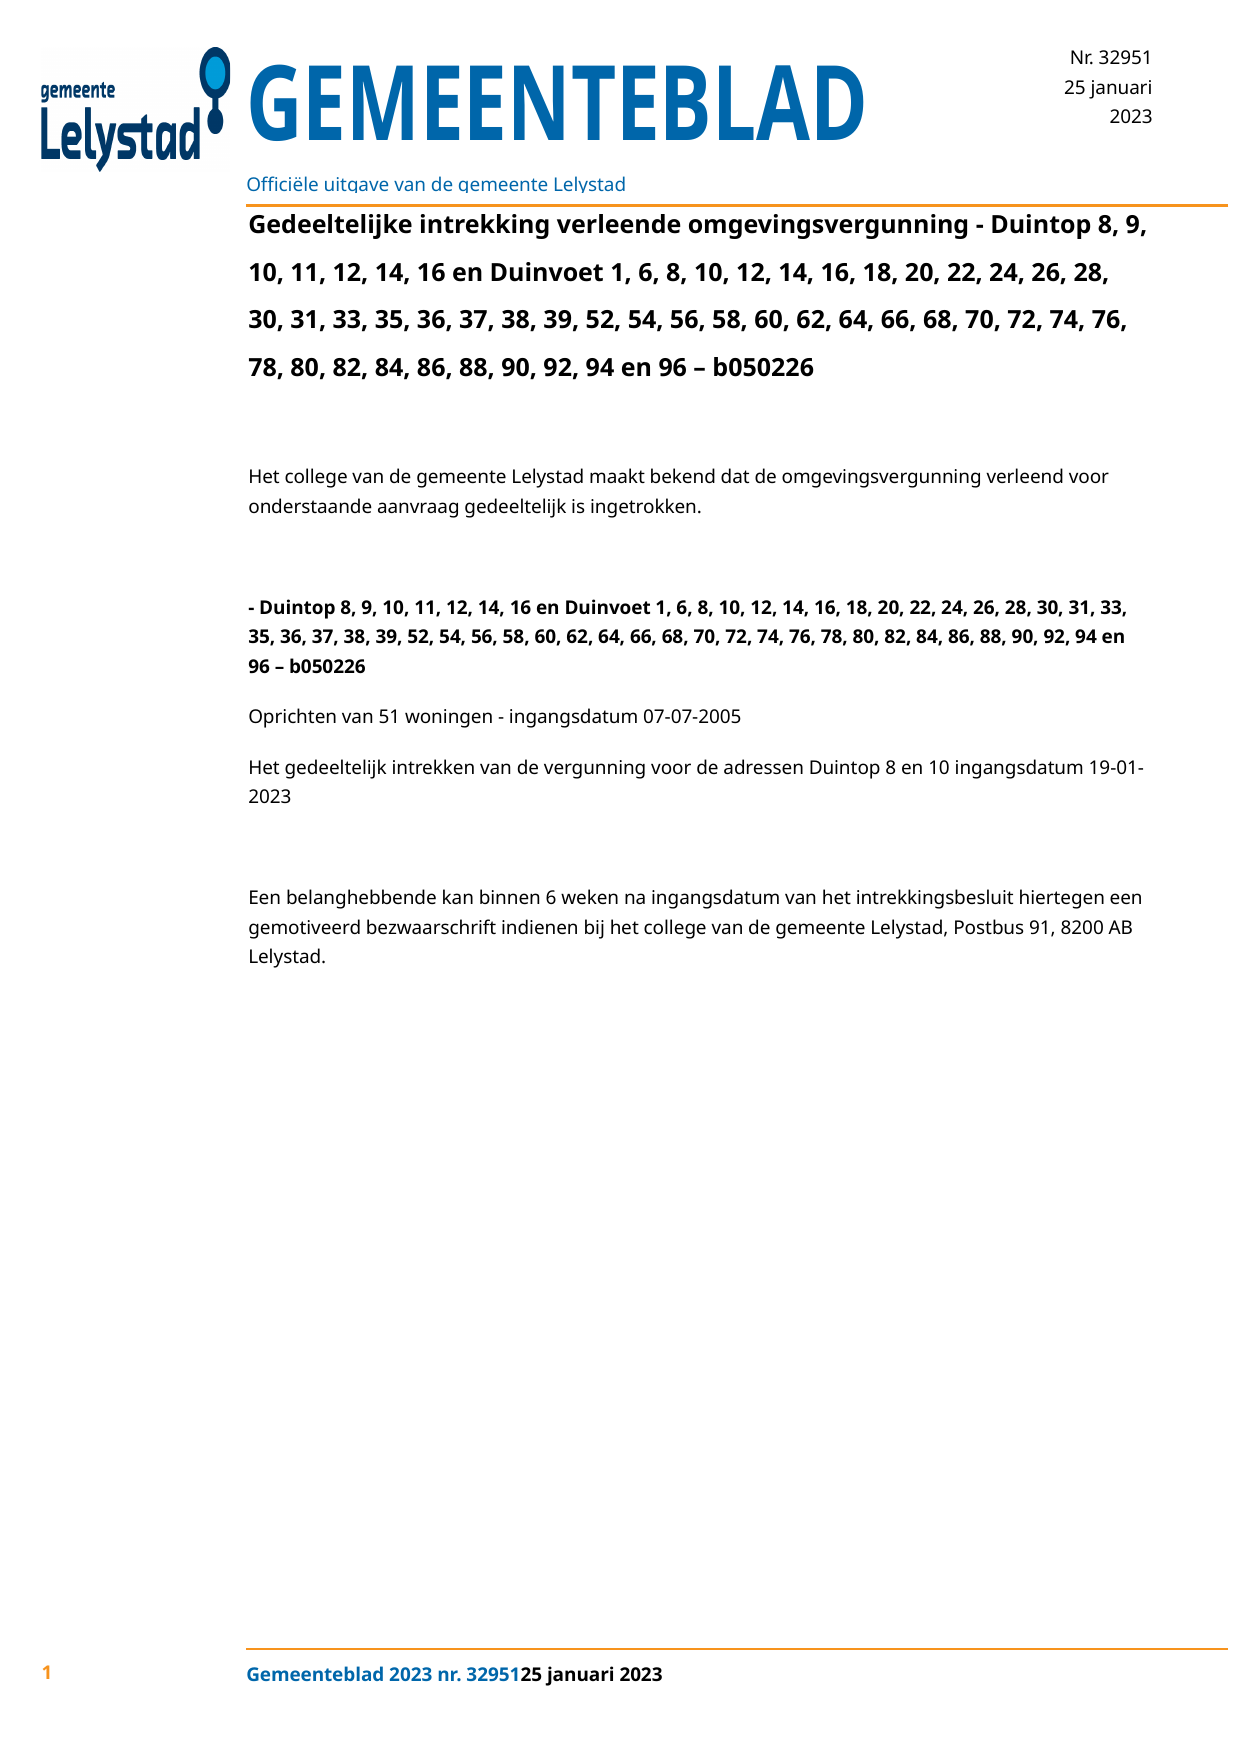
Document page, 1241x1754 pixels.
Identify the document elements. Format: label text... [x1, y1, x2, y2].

text - Duintop 8, 9, 10, 11, 12, 14, 16 en Duinvoet 1, 6, 8, 10, 12, 14, 16, 18, 20, 22, 24, 26, 28, 30, 31, 33, 35, 36, 37, 38, 39, 52, 54, 56, 58, 60, 62, 64, 66, 68, 70, 72, 74, 76, 78, 80, 82, 84, 86, 88, 90, 92, 94 en 96 – b050226 [248, 594, 1152, 679]
text Het college van de gemeente Lelystad maakt bekend dat de omgevingsvergunning verleend voor onderstaande aanvraag gedeeltelijk is ingetrokken. [248, 463, 1152, 519]
text Oprichten van 51 woningen - ingangsdatum 07-07-2005 [248, 703, 1152, 729]
picture [41, 47, 231, 172]
text Gedeeltelijke intrekking verleende omgevingsvergunning - Duintop 8, 9, 10, 11, 12, 14, 16 en Duinvoet 1, 6, 8, 10, 12, 14, 16, 18, 20, 22, 24, 26, 28, 30, 31, 33, 35, 36, 37, 38, 39, 52, 54, 56, 58, 60, 62, 64, 66, 68, 70, 72, 74, 76, 78, 80, 82, 84, 86, 88, 90, 92, 94 en 96 – b050226 [248, 207, 1152, 384]
text Een belanghebbende kan binnen 6 weken na ingangsdatum van het intrekkingsbesluit hiertegen een gemotiveerd bezwaarschrift indienen bij het college van de gemeente Lelystad, Postbus 91, 8200 AB Lelystad. [248, 884, 1152, 969]
text Het gedeeltelijk intrekken van de vergunning voor de adressen Duintop 8 en 10 ingangsdatum 19-01-2023 [248, 754, 1152, 809]
